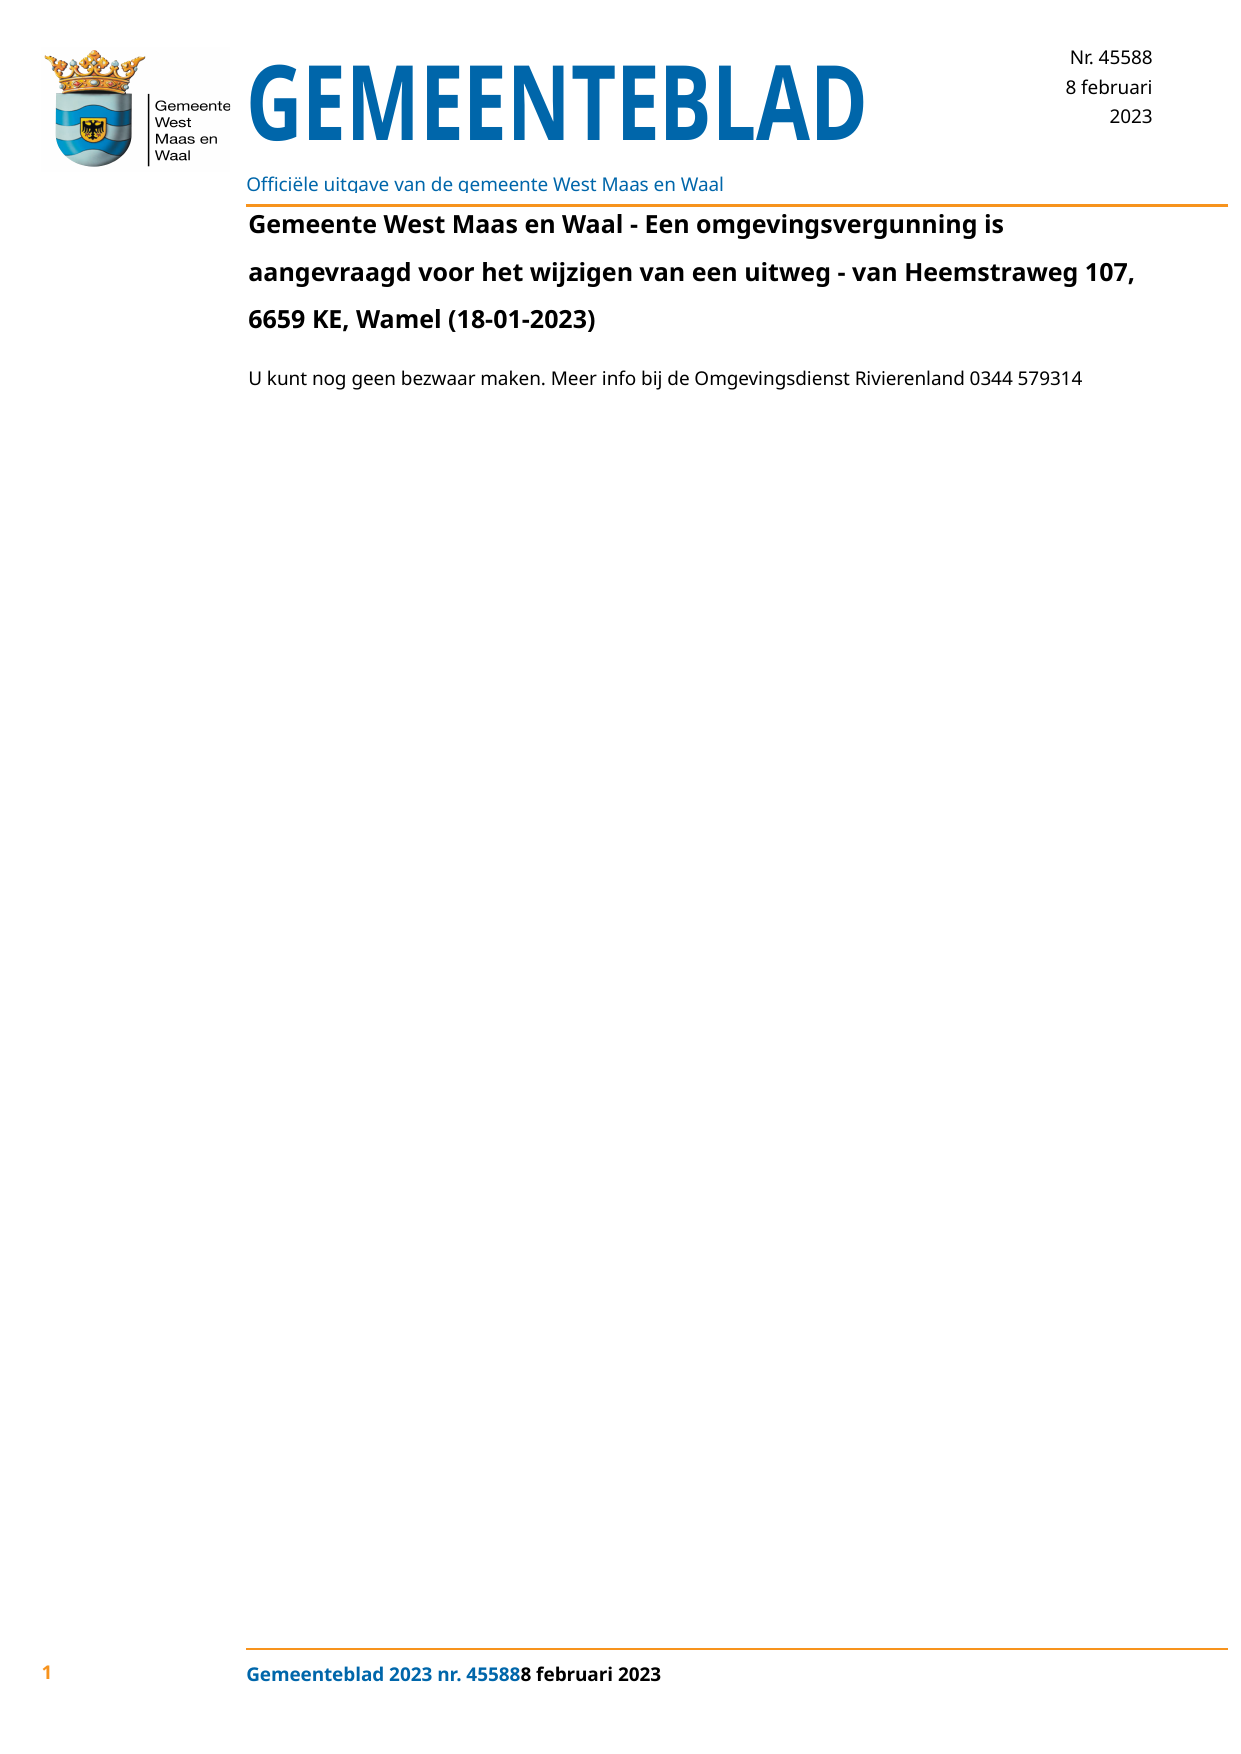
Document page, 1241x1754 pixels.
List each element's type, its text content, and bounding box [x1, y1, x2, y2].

picture [41, 47, 231, 172]
text Gemeente West Maas en Waal - Een omgevingsvergunning is aangevraagd voor het wijzigen van een uitweg - van Heemstraweg 107, 6659 KE, Wamel (18-01-2023) [248, 207, 1152, 336]
text U kunt nog geen bezwaar maken. Meer info bij de Omgevingsdienst Rivierenland 0344 579314 [248, 366, 1152, 391]
